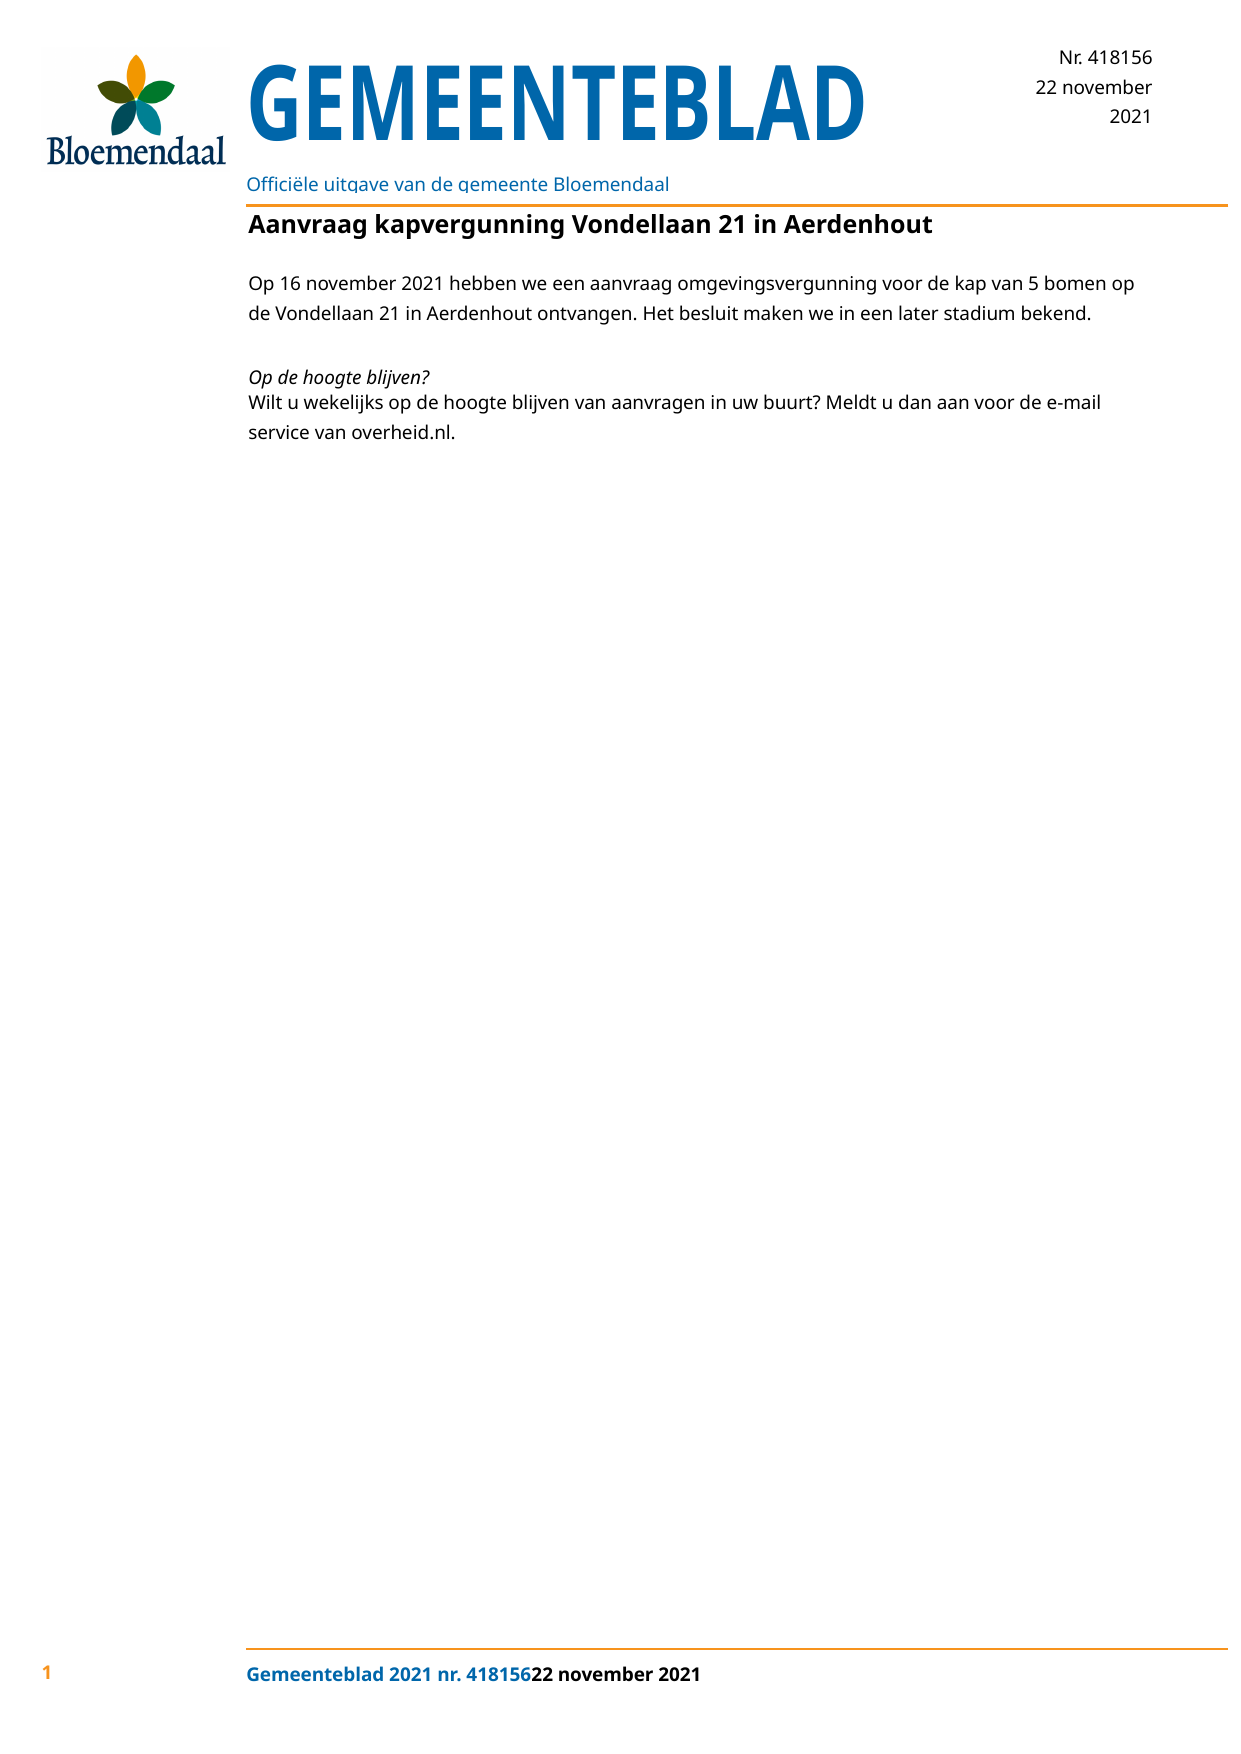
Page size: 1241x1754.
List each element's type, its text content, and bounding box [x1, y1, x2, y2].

text Wilt u wekelijks op de hoogte blijven van aanvragen in uw buurt? Meldt u dan aan voor de e-mail service van overheid.nl. [248, 389, 1152, 445]
picture [41, 47, 231, 172]
text Aanvraag kapvergunning Vondellaan 21 in Aerdenhout [248, 207, 1152, 241]
text Op de hoogte blijven? [248, 364, 1152, 389]
text Op 16 november 2021 hebben we een aanvraag omgevingsvergunning voor de kap van 5 bomen op de Vondellaan 21 in Aerdenhout ontvangen. Het besluit maken we in een later stadium bekend. [248, 270, 1152, 326]
